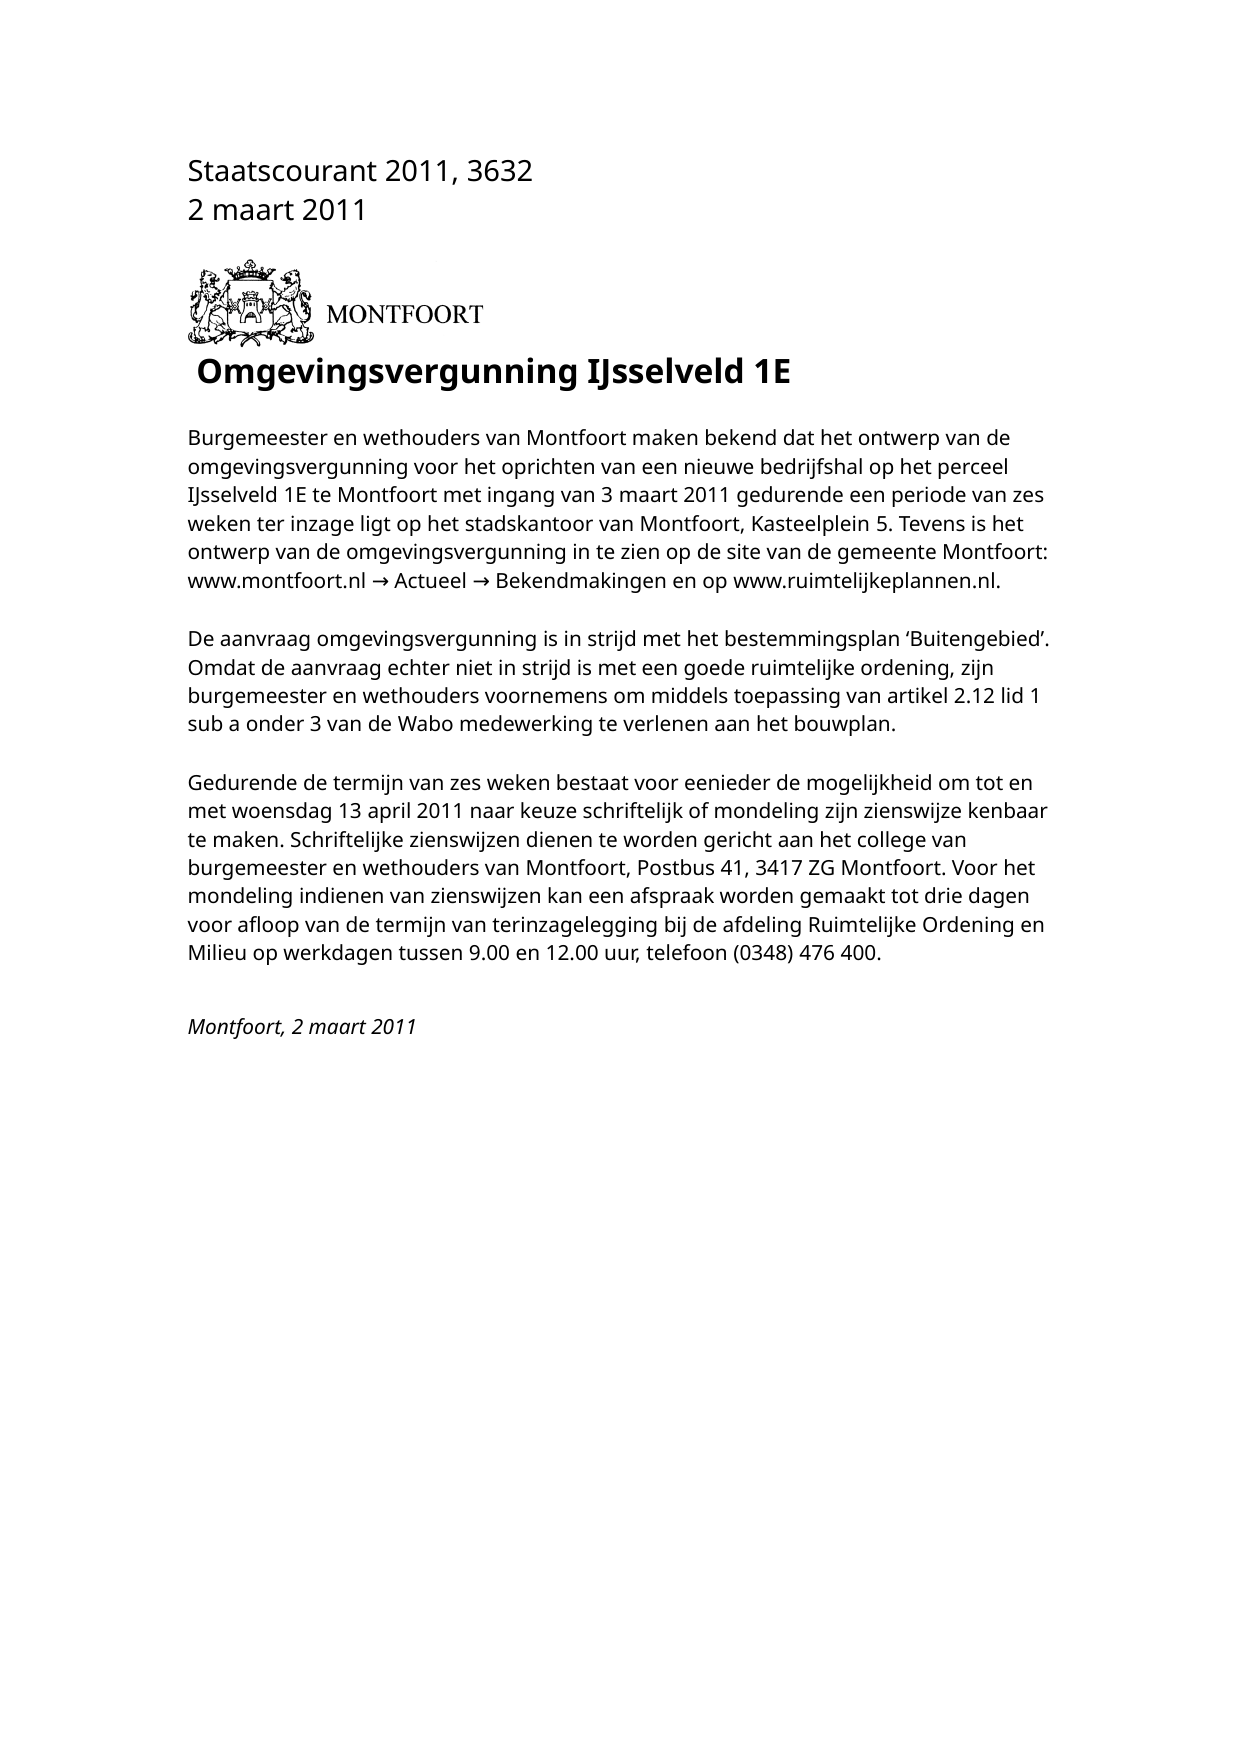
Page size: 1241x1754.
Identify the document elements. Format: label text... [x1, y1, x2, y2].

text Montfoort, 2 maart 2011 [187, 1012, 1053, 1040]
text Gedurende de termijn van zes weken bestaat voor eenieder de mogelijkheid om tot en met woensdag 13 april 2011 naar keuze schriftelijk of mondeling zijn zienswijze kenbaar te maken. Schriftelijke zienswijzen dienen te worden gericht aan het college van burgemeester en wethouders van Montfoort, Postbus 41, 3417 ZG Montfoort. Voor het mondeling indienen van zienswijzen kan een afspraak worden gemaakt tot drie dagen voor afloop van de termijn van terinzagelegging bij de afdeling Ruimtelijke Ordening en Milieu op werkdagen tussen 9.00 en 12.00 uur, telefoon (0348) 476 400. [187, 768, 1053, 967]
text Staatscourant 2011, 3632 [187, 150, 1053, 190]
text De aanvraag omgevingsvergunning is in strijd met het bestemmingsplan ‘Buitengebied’. Omdat de aanvraag echter niet in strijd is met een goede ruimtelijke ordening, zijn burgemeester en wethouders voornemens om middels toepassing van artikel 2.12 lid 1 sub a onder 3 van de Wabo medewerking te verlenen aan het bouwplan. [187, 624, 1053, 738]
text Burgemeester en wethouders van Montfoort maken bekend dat het ontwerp van de omgevingsvergunning voor het oprichten van een nieuwe bedrijfshal op het perceel IJsselveld 1E te Montfoort met ingang van 3 maart 2011 gedurende een periode van zes weken ter inzage ligt op het stadskantoor van Montfoort, Kasteelplein 5. Tevens is het ontwerp van de omgevingsvergunning in te zien op de site van de gemeente Montfoort: www.montfoort.nl → Actueel → Bekendmakingen en op www.ruimtelijkeplannen.nl. [187, 423, 1053, 594]
text 2 maart 2011 [187, 190, 1053, 229]
subtitle Omgevingsvergunning IJsselveld 1E [187, 271, 1053, 393]
picture [187, 258, 484, 348]
